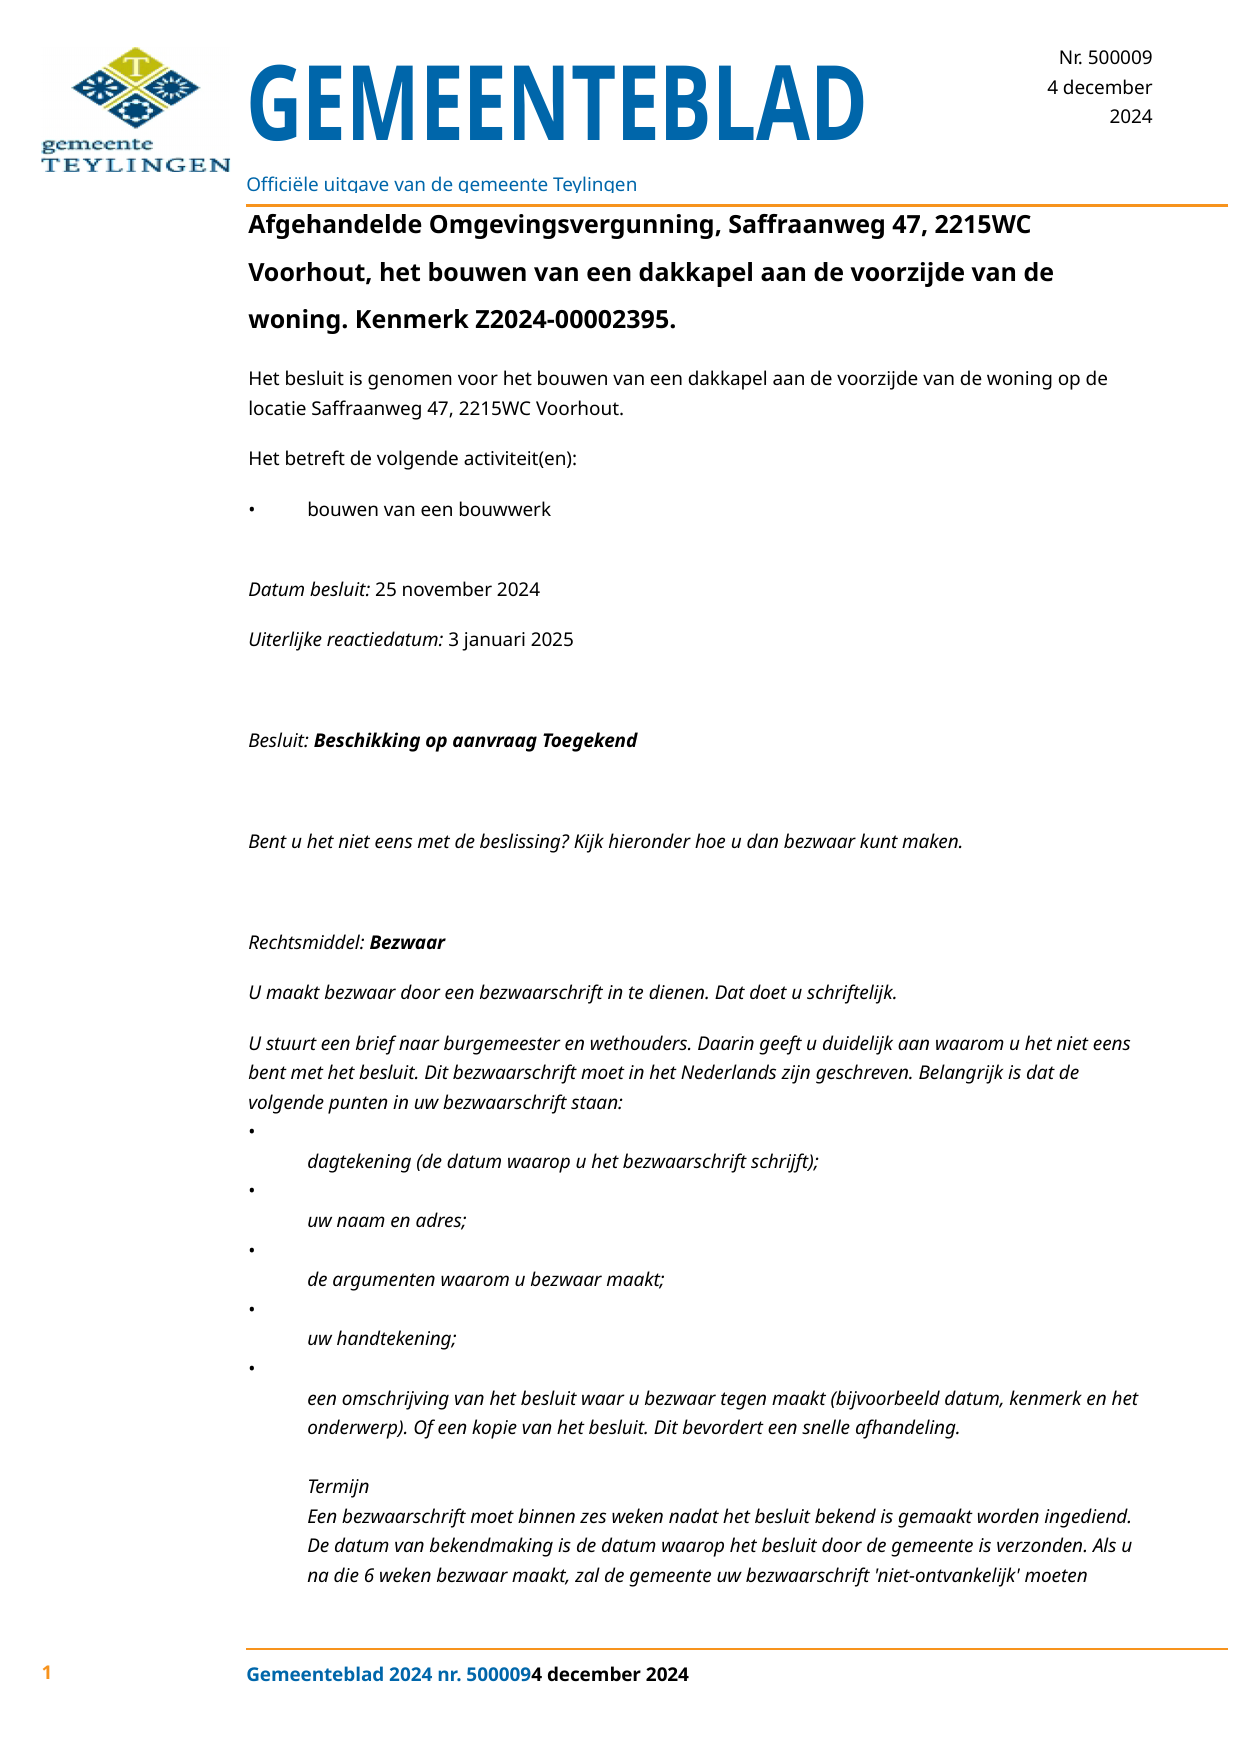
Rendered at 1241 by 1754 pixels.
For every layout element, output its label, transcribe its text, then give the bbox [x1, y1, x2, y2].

text Het betreft de volgende activiteit(en): [248, 446, 1152, 471]
picture [41, 47, 231, 172]
list uw naam en adres; [248, 1207, 1152, 1233]
list Een bezwaarschrift moet binnen zes weken nadat het besluit bekend is gemaakt worden ingediend. De datum van bekendmaking is de datum waarop het besluit door de gemeente is verzonden. Als u na die 6 weken bezwaar maakt, zal de gemeente uw bezwaarschrift 'niet-ontvankelijk' moeten [248, 1503, 1152, 1588]
text Bent u het niet eens met de beslissing? Kijk hieronder hoe u dan bezwaar kunt maken. [248, 828, 1152, 854]
list bouwen van een bouwwerk [248, 496, 1152, 522]
text U stuurt een brief naar burgemeester en wethouders. Daarin geeft u duidelijk aan waarom u het niet eens bent met het besluit. Dit bezwaarschrift moet in het Nederlands zijn geschreven. Belangrijk is dat de volgende punten in uw bezwaarschrift staan: [248, 1030, 1152, 1114]
text Afgehandelde Omgevingsvergunning, Saffraanweg 47, 2215WC Voorhout, het bouwen van een dakkapel aan de voorzijde van de woning. Kenmerk Z2024-00002395. [248, 207, 1152, 336]
text Besluit: Beschikking op aanvraag Toegekend [248, 727, 1152, 753]
text U maakt bezwaar door een bezwaarschrift in te dienen. Dat doet u schriftelijk. [248, 979, 1152, 1005]
text Datum besluit: 25 november 2024 [248, 576, 1152, 602]
text Het besluit is genomen voor het bouwen van een dakkapel aan de voorzijde van de woning op de locatie Saffraanweg 47, 2215WC Voorhout. [248, 366, 1152, 421]
list de argumenten waarom u bezwaar maakt; [248, 1266, 1152, 1292]
text Uiterlijke reactiedatum: 3 januari 2025 [248, 626, 1152, 652]
text Rechtsmiddel: Bezwaar [248, 929, 1152, 954]
list Termijn [248, 1473, 1152, 1499]
list uw handtekening; [248, 1326, 1152, 1351]
list dagtekening (de datum waarop u het bezwaarschrift schrijft); [248, 1148, 1152, 1174]
list een omschrijving van het besluit waar u bezwaar tegen maakt (bijvoorbeeld datum, kenmerk en het onderwerp). Of een kopie van het besluit. Dit bevordert een snelle afhandeling. [248, 1385, 1152, 1440]
